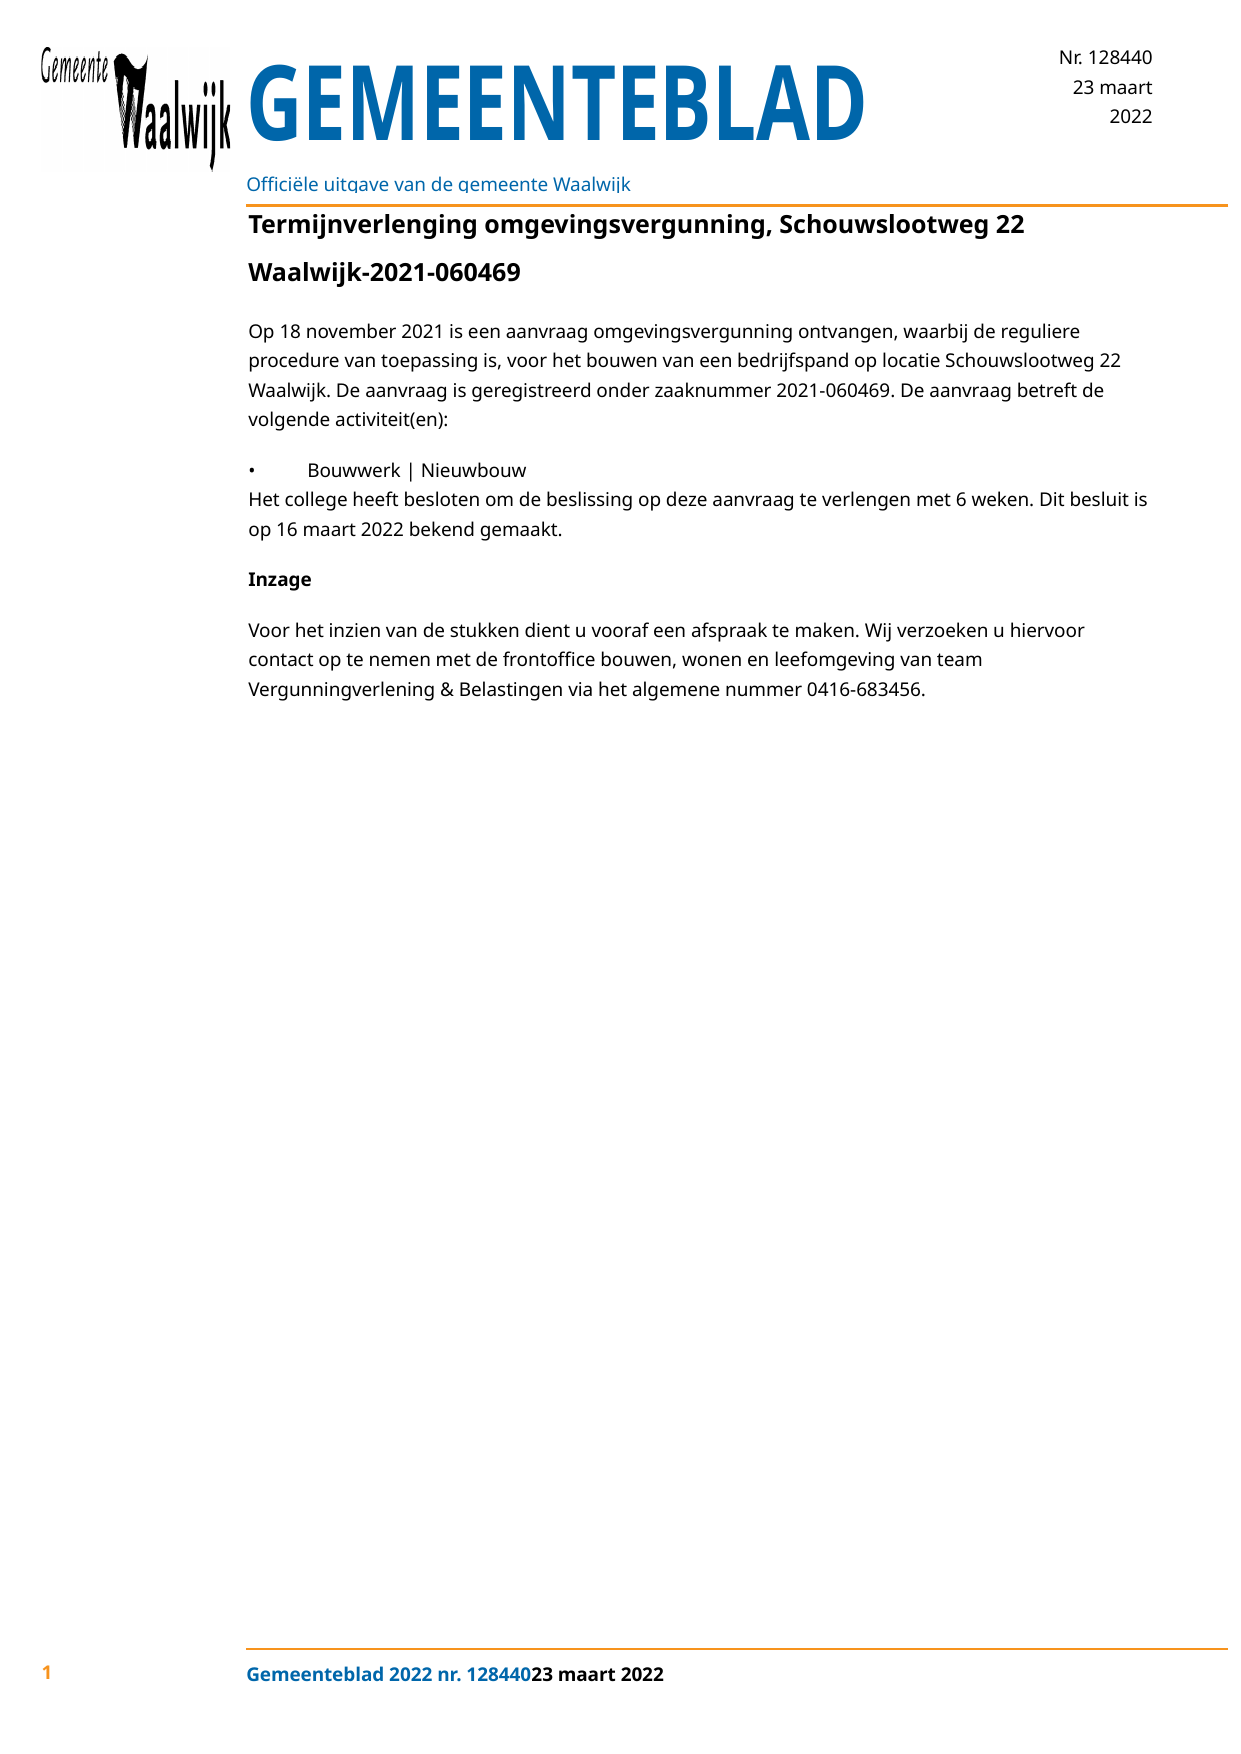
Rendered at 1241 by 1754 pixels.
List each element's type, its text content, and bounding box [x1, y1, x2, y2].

text Termijnverlenging omgevingsvergunning, Schouwslootweg 22 Waalwijk-2021-060469 [248, 207, 1152, 288]
list Bouwwerk | Nieuwbouw [248, 457, 1152, 483]
text Op 18 november 2021 is een aanvraag omgevingsvergunning ontvangen, waarbij de reguliere procedure van toepassing is, voor het bouwen van een bedrijfspand op locatie Schouwslootweg 22 Waalwijk. De aanvraag is geregistreerd onder zaaknummer 2021-060469. De aanvraag betreft de volgende activiteit(en): [248, 318, 1152, 432]
text Het college heeft besloten om de beslissing op deze aanvraag te verlengen met 6 weken. Dit besluit is op 16 maart 2022 bekend gemaakt. [248, 487, 1152, 542]
text Inzage [248, 567, 1152, 592]
text Voor het inzien van de stukken dient u vooraf een afspraak te maken. Wij verzoeken u hiervoor contact op te nemen met de frontoffice bouwen, wonen en leefomgeving van team Vergunningverlening & Belastingen via het algemene nummer 0416-683456. [248, 617, 1152, 702]
picture [41, 47, 231, 172]
